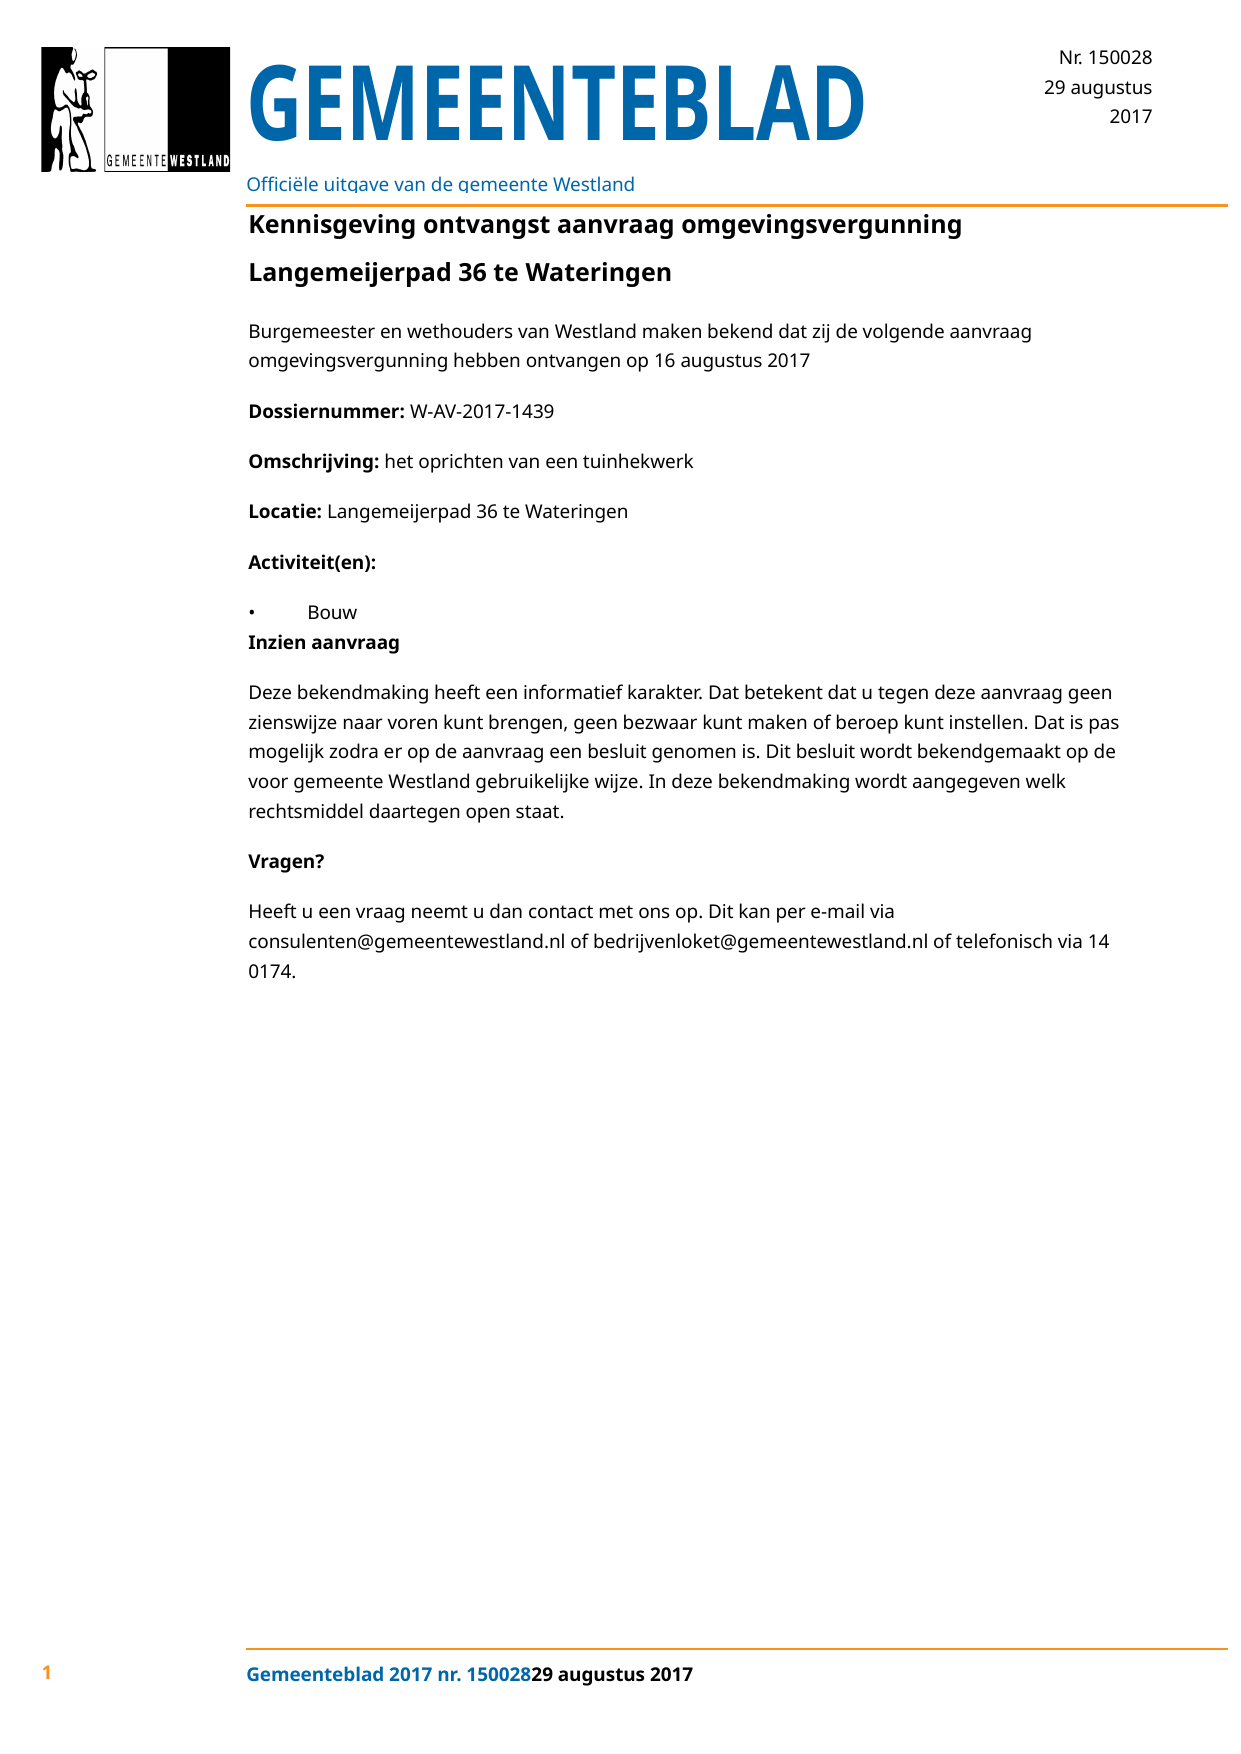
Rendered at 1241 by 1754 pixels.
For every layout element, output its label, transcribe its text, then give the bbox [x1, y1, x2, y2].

text Deze bekendmaking heeft een informatief karakter. Dat betekent dat u tegen deze aanvraag geen zienswijze naar voren kunt brengen, geen bezwaar kunt maken of beroep kunt instellen. Dat is pas mogelijk zodra er op de aanvraag een besluit genomen is. Dit besluit wordt bekendgemaakt op de voor gemeente Westland gebruikelijke wijze. In deze bekendmaking wordt aangegeven welk rechtsmiddel daartegen open staat. [248, 679, 1152, 824]
list Bouw [248, 599, 1152, 625]
text Inzien aanvraag [248, 629, 1152, 655]
text Dossiernummer: W-AV-2017-1439 [248, 398, 1152, 424]
text Heeft u een vraag neemt u dan contact met ons op. Dit kan per e-mail via consulenten@gemeentewestland.nl of bedrijvenloket@gemeentewestland.nl of telefonisch via 14 0174. [248, 899, 1152, 984]
text Activiteit(en): [248, 549, 1152, 575]
text Omschrijving: het oprichten van een tuinhekwerk [248, 448, 1152, 474]
text Locatie: Langemeijerpad 36 te Wateringen [248, 499, 1152, 524]
text Burgemeester en wethouders van Westland maken bekend dat zij de volgende aanvraag omgevingsvergunning hebben ontvangen op 16 augustus 2017 [248, 318, 1152, 373]
picture [41, 47, 231, 172]
text Kennisgeving ontvangst aanvraag omgevingsvergunning Langemeijerpad 36 te Wateringen [248, 207, 1152, 288]
text Vragen? [248, 848, 1152, 874]
